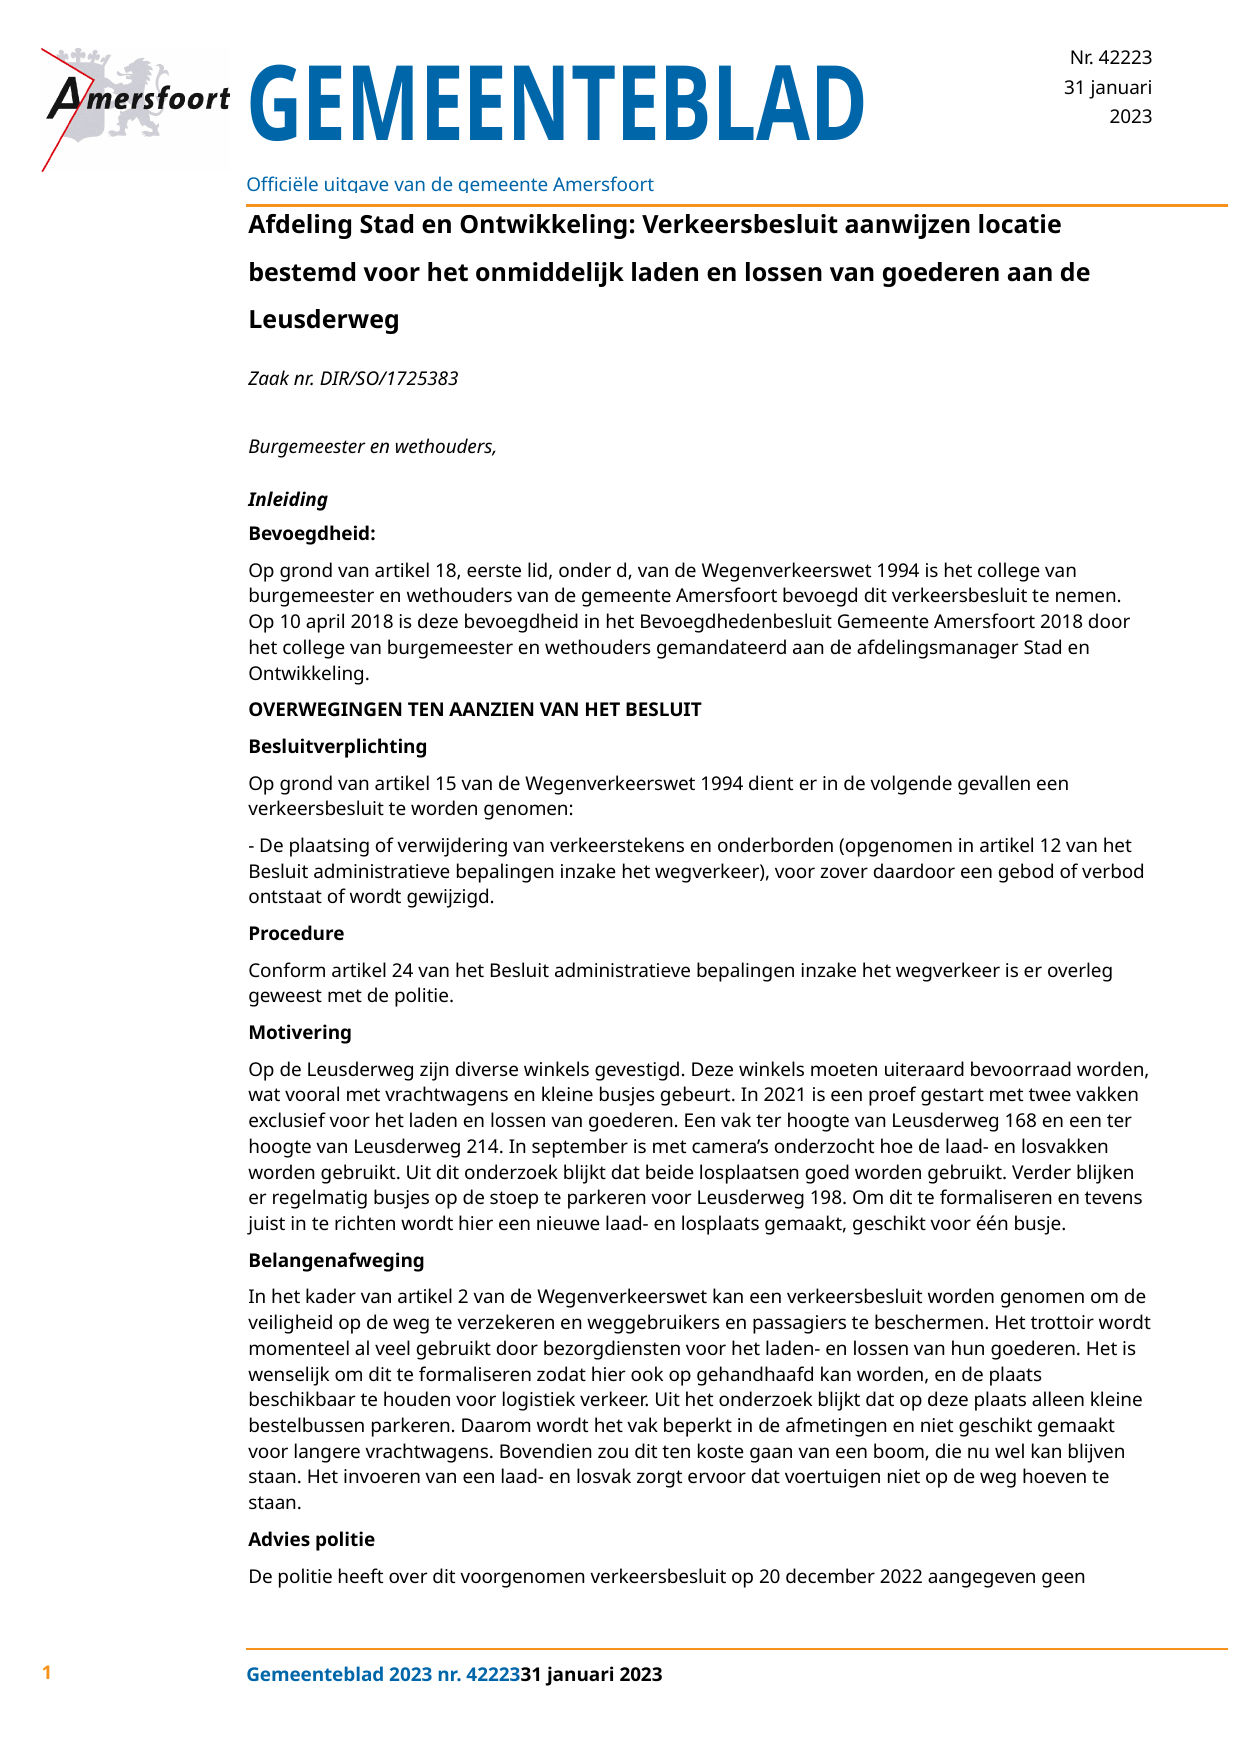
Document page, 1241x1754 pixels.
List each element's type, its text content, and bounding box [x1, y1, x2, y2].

text Motivering [248, 1019, 1152, 1045]
text OVERWEGINGEN TEN AANZIEN VAN HET BESLUIT [248, 696, 1152, 722]
text Advies politie [248, 1526, 1152, 1552]
text - De plaatsing of verwijdering van verkeerstekens en onderborden (opgenomen in artikel 12 van het Besluit administratieve bepalingen inzake het wegverkeer), voor zover daardoor een gebod of verbod ontstaat of wordt gewijzigd. [248, 832, 1152, 909]
text Belangenafweging [248, 1247, 1152, 1273]
text De politie heeft over dit voorgenomen verkeersbesluit op 20 december 2022 aangegeven geen [248, 1563, 1152, 1588]
text In het kader van artikel 2 van de Wegenverkeerswet kan een verkeersbesluit worden genomen om de veiligheid op de weg te verzekeren en weggebruikers en passagiers te beschermen. Het trottoir wordt momenteel al veel gebruikt door bezorgdiensten voor het laden- en lossen van hun goederen. Het is wenselijk om dit te formaliseren zodat hier ook op gehandhaafd kan worden, en de plaats beschikbaar te houden voor logistiek verkeer. Uit het onderzoek blijkt dat op deze plaats alleen kleine bestelbussen parkeren. Daarom wordt het vak beperkt in de afmetingen en niet geschikt gemaakt voor langere vrachtwagens. Bovendien zou dit ten koste gaan van een boom, die nu wel kan blijven staan. Het invoeren van een laad- en losvak zorgt ervoor dat voertuigen niet op de weg hoeven te staan. [248, 1284, 1152, 1515]
text Procedure [248, 920, 1152, 946]
text Zaak nr. DIR/SO/1725383 [248, 366, 1152, 391]
text Op de Leusderweg zijn diverse winkels gevestigd. Deze winkels moeten uiteraard bevoorraad worden, wat vooral met vrachtwagens en kleine busjes gebeurt. In 2021 is een proef gestart met twee vakken exclusief voor het laden en lossen van goederen. Een vak ter hoogte van Leusderweg 168 en een ter hoogte van Leusderweg 214. In september is met camera’s onderzocht hoe de laad- en losvakken worden gebruikt. Uit dit onderzoek blijkt dat beide losplaatsen goed worden gebruikt. Verder blijken er regelmatig busjes op de stoep te parkeren voor Leusderweg 198. Om dit te formaliseren en tevens juist in te richten wordt hier een nieuwe laad- en losplaats gemaakt, geschikt voor één busje. [248, 1056, 1152, 1236]
picture [41, 47, 231, 172]
text Bevoegdheid: [248, 520, 1152, 546]
text Op grond van artikel 15 van de Wegenverkeerswet 1994 dient er in de volgende gevallen een verkeersbesluit te worden genomen: [248, 770, 1152, 821]
text Inleiding [248, 486, 1152, 512]
text Afdeling Stad en Ontwikkeling: Verkeersbesluit aanwijzen locatie bestemd voor het onmiddelijk laden en lossen van goederen aan de Leusderweg [248, 207, 1152, 336]
text Conform artikel 24 van het Besluit administratieve bepalingen inzake het wegverkeer is er overleg geweest met de politie. [248, 957, 1152, 1008]
text Besluitverplichting [248, 733, 1152, 759]
text Burgemeester en wethouders, [248, 433, 1152, 459]
text Op grond van artikel 18, eerste lid, onder d, van de Wegenverkeerswet 1994 is het college van burgemeester en wethouders van de gemeente Amersfoort bevoegd dit verkeersbesluit te nemen. Op 10 april 2018 is deze bevoegdheid in het Bevoegdhedenbesluit Gemeente Amersfoort 2018 door het college van burgemeester en wethouders gemandateerd aan de afdelingsmanager Stad en Ontwikkeling. [248, 557, 1152, 685]
